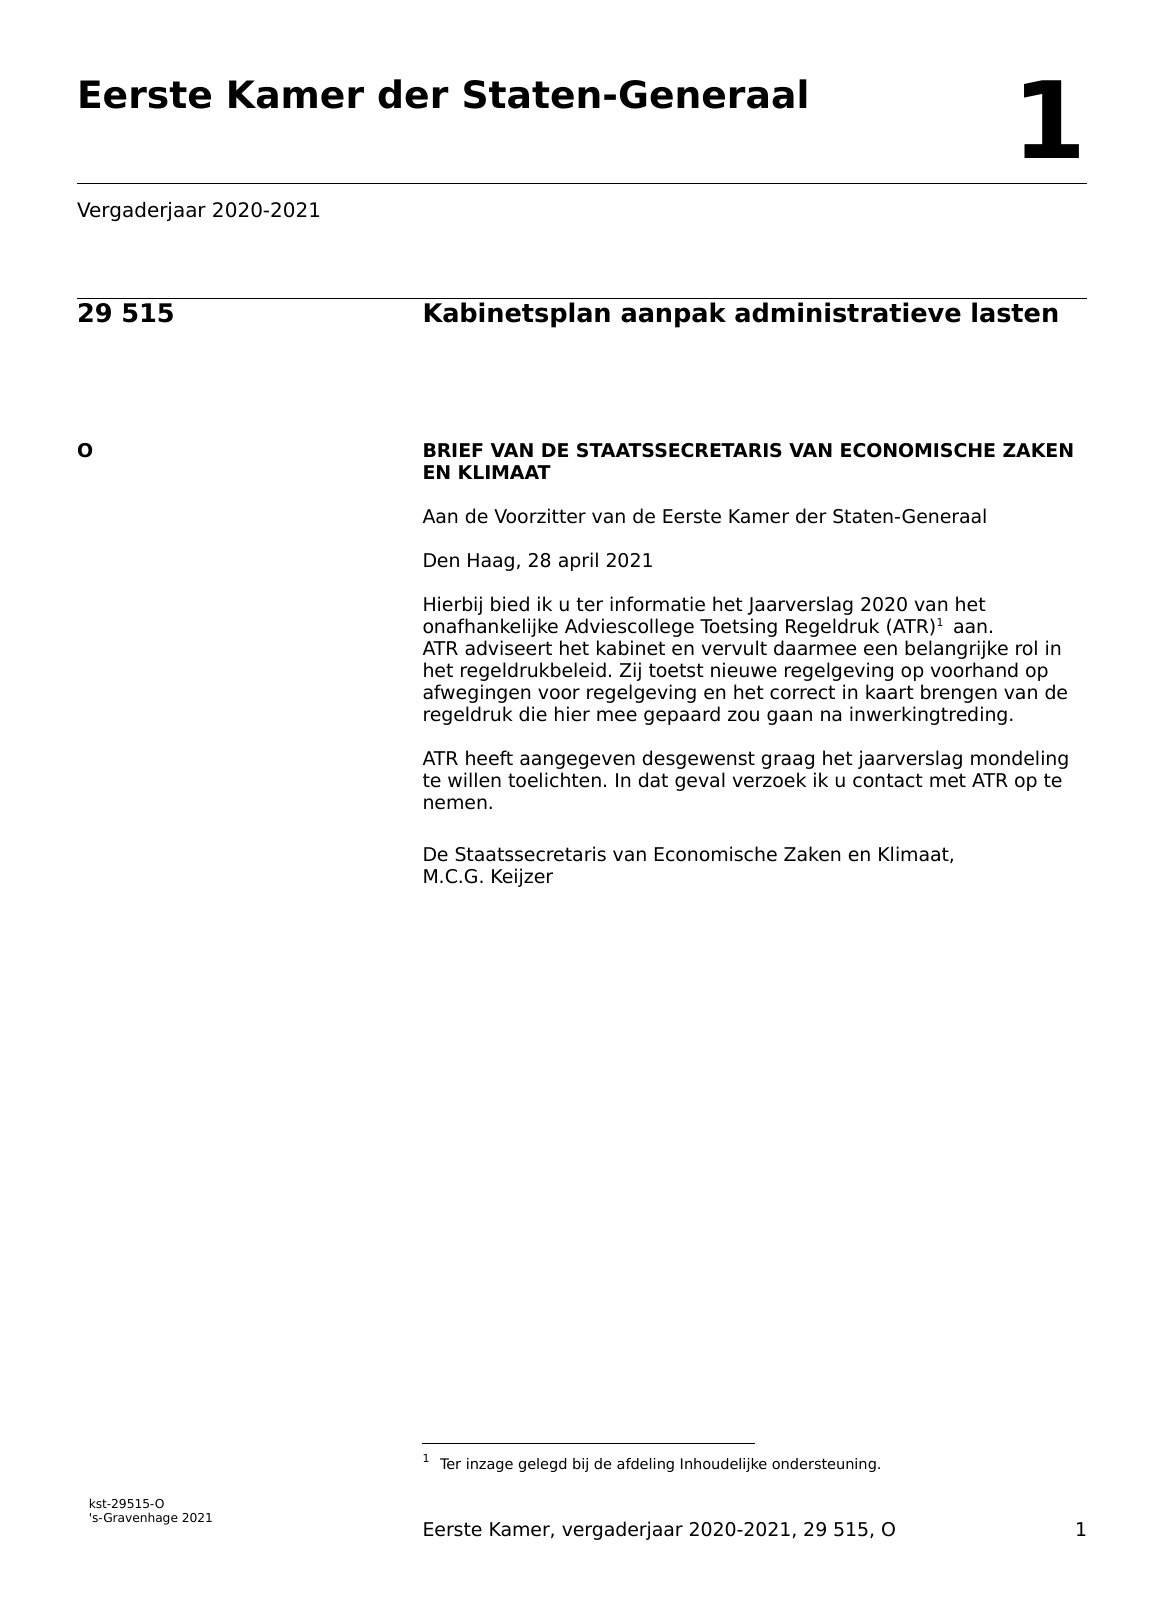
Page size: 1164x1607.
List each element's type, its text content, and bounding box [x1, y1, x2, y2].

text Ter inzage gelegd bij de afdeling Inhoudelijke ondersteuning. [422, 1452, 1087, 1474]
text Hierbij bied ik u ter informatie het Jaarverslag 2020 van het onafhankelijke Adviescollege Toetsing Regeldruk (ATR) aan. [422, 594, 1087, 638]
table_cell Vergaderjaar 2020-2021 [77, 184, 1087, 298]
text Aan de Voorzitter van de Eerste Kamer der Staten-Generaal [422, 506, 1087, 528]
table_header 1 [886, 59, 1087, 183]
table_header Eerste Kamer der Staten-Generaal [77, 59, 886, 183]
text ATR heeft aangegeven desgewenst graag het jaarverslag mondeling te willen toelichten. In dat geval verzoek ik u contact met ATR op te nemen. [422, 748, 1087, 814]
subtitle 29 515 Kabinetsplan aanpak administratieve lasten [77, 299, 1087, 329]
text De Staatssecretaris van Economische Zaken en Klimaat, M.C.G. Keijzer [422, 844, 1087, 888]
subtitle O BRIEF VAN DE STAATSSECRETARIS VAN ECONOMISCHE ZAKEN EN KLIMAAT [77, 440, 1087, 484]
text Den Haag, 28 april 2021 [422, 550, 1087, 572]
text kst-29515-O [88, 1497, 323, 1511]
text 's-Gravenhage 2021 [88, 1511, 323, 1525]
text ATR adviseert het kabinet en vervult daarmee een belangrijke rol in het regeldrukbeleid. Zij toetst nieuwe regelgeving op voorhand op afwegingen voor regelgeving en het correct in kaart brengen van de regeldruk die hier mee gepaard zou gaan na inwerkingtreding. [422, 638, 1087, 726]
